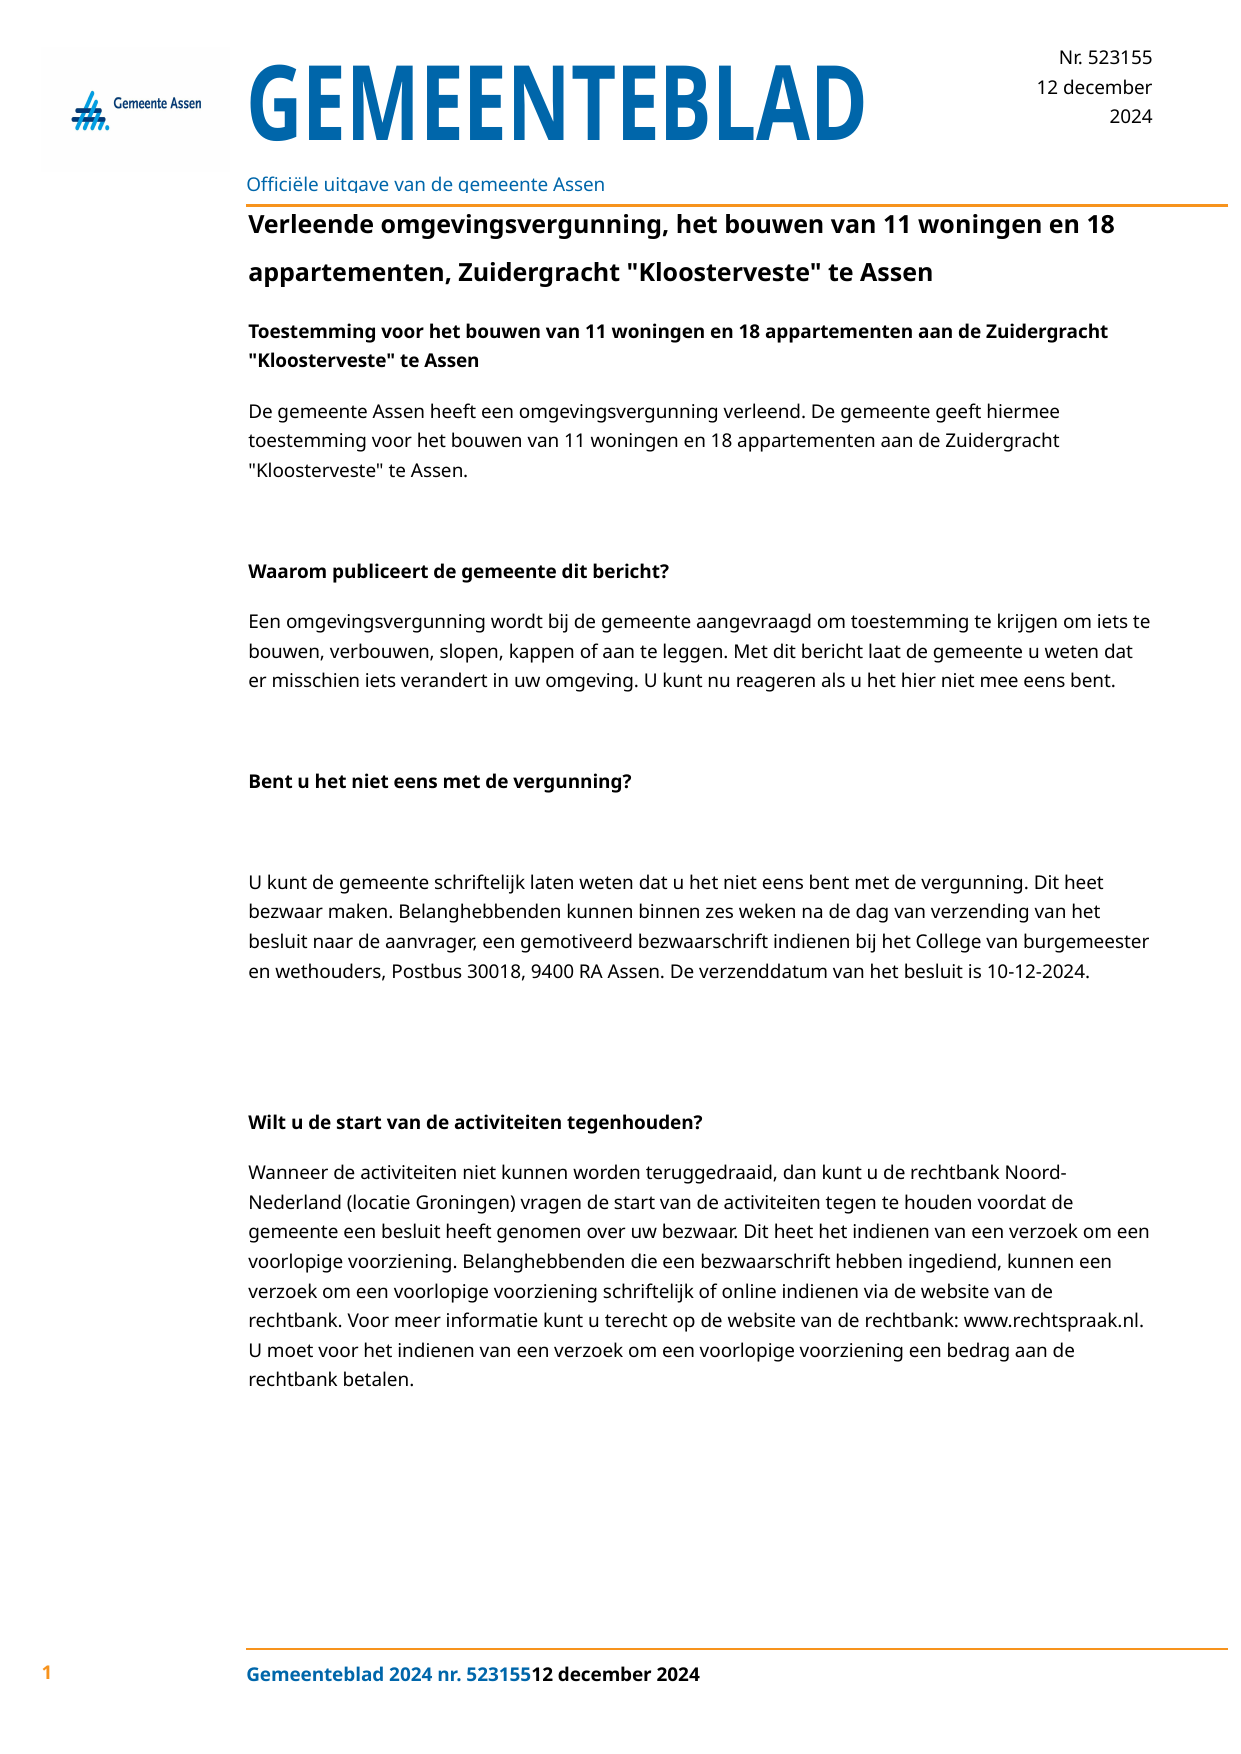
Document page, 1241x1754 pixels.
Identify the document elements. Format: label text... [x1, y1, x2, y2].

text Waarom publiceert de gemeente dit bericht? [248, 558, 1152, 584]
text De gemeente Assen heeft een omgevingsvergunning verleend. De gemeente geeft hiermee toestemming voor het bouwen van 11 woningen en 18 appartementen aan de Zuidergracht "Kloosterveste" te Assen. [248, 398, 1152, 483]
text Een omgevingsvergunning wordt bij de gemeente aangevraagd om toestemming te krijgen om iets te bouwen, verbouwen, slopen, kappen of aan te leggen. Met dit bericht laat de gemeente u weten dat er misschien iets verandert in uw omgeving. U kunt nu reageren als u het hier niet mee eens bent. [248, 608, 1152, 693]
picture [41, 47, 231, 172]
text Wilt u de start van de activiteiten tegenhouden? [248, 1109, 1152, 1135]
text Verleende omgevingsvergunning, het bouwen van 11 woningen en 18 appartementen, Zuidergracht "Kloosterveste" te Assen [248, 207, 1152, 288]
text Toestemming voor het bouwen van 11 woningen en 18 appartementen aan de Zuidergracht "Kloosterveste" te Assen [248, 318, 1152, 373]
text Bent u het niet eens met de vergunning? [248, 768, 1152, 794]
text Wanneer de activiteiten niet kunnen worden teruggedraaid, dan kunt u de rechtbank Noord-Nederland (locatie Groningen) vragen de start van de activiteiten tegen te houden voordat de gemeente een besluit heeft genomen over uw bezwaar. Dit heet het indienen van een verzoek om een voorlopige voorziening. Belanghebbenden die een bezwaarschrift hebben ingediend, kunnen een verzoek om een voorlopige voorziening schriftelijk of online indienen via de website van de rechtbank. Voor meer informatie kunt u terecht op de website van de rechtbank: www.rechtspraak.nl. U moet voor het indienen van een verzoek om een voorlopige voorziening een bedrag aan de rechtbank betalen. [248, 1159, 1152, 1392]
text U kunt de gemeente schriftelijk laten weten dat u het niet eens bent met de vergunning. Dit heet bezwaar maken. Belanghebbenden kunnen binnen zes weken na de dag van verzending van het besluit naar de aanvrager, een gemotiveerd bezwaarschrift indienen bij het College van burgemeester en wethouders, Postbus 30018, 9400 RA Assen. De verzenddatum van het besluit is 10-12-2024. [248, 869, 1152, 984]
